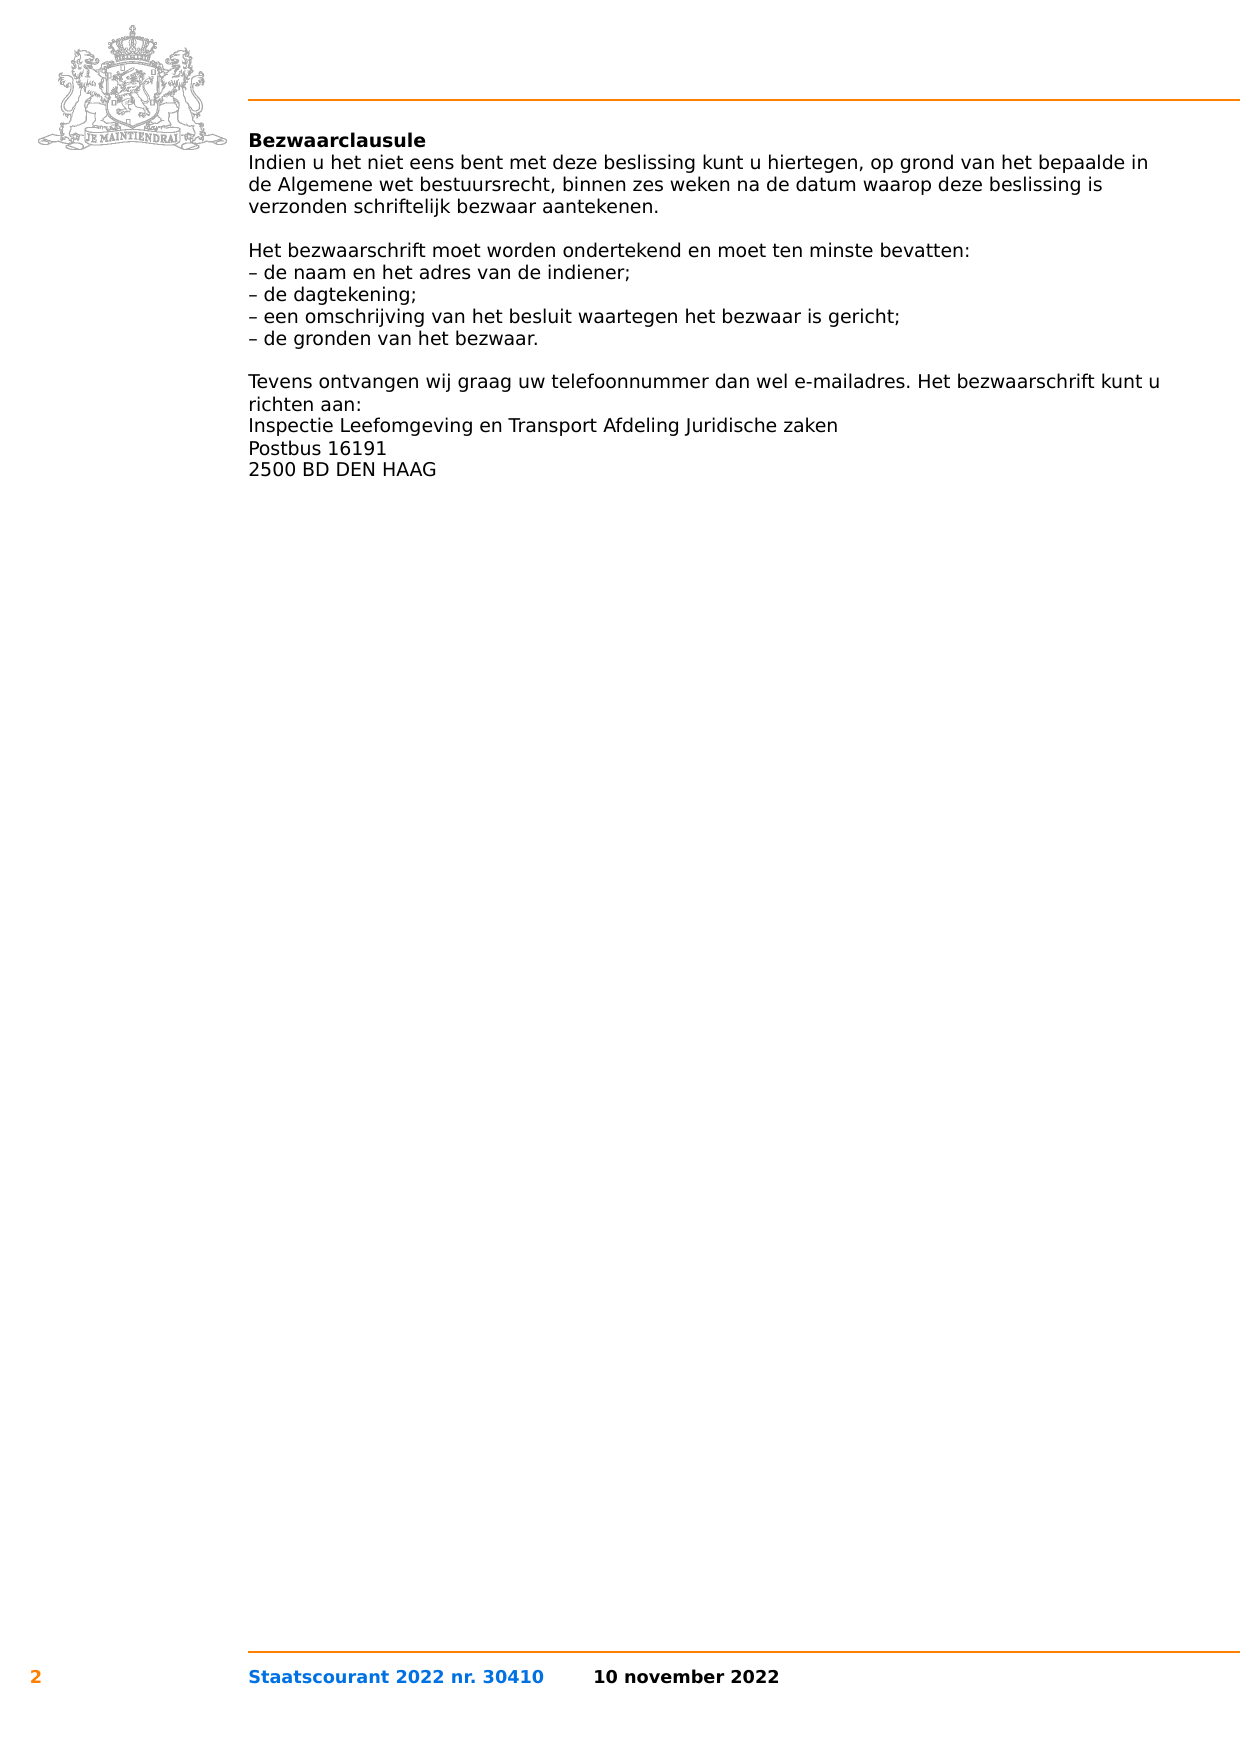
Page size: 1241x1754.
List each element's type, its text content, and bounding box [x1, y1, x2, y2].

text – de gronden van het bezwaar. [248, 328, 1163, 349]
text Bezwaarclausule [248, 130, 1163, 152]
text Tevens ontvangen wij graag uw telefoonnummer dan wel e-mailadres. Het bezwaarschrift kunt u richten aan: [248, 371, 1163, 415]
text Indien u het niet eens bent met deze beslissing kunt u hiertegen, op grond van het bepaalde in de Algemene wet bestuursrecht, binnen zes weken na de datum waarop deze beslissing is verzonden schriftelijk bezwaar aantekenen. [248, 152, 1163, 218]
text Inspectie Leefomgeving en Transport Afdeling Juridische zaken [248, 415, 1163, 437]
text Postbus 16191 [248, 437, 1163, 459]
text – de dagtekening; [248, 284, 1163, 306]
text – een omschrijving van het besluit waartegen het bezwaar is gericht; [248, 306, 1163, 328]
text 2500 BD DEN HAAG [248, 459, 1163, 481]
text Het bezwaarschrift moet worden ondertekend en moet ten minste bevatten: [248, 240, 1163, 262]
text – de naam en het adres van de indiener; [248, 262, 1163, 284]
picture [38, 25, 227, 150]
